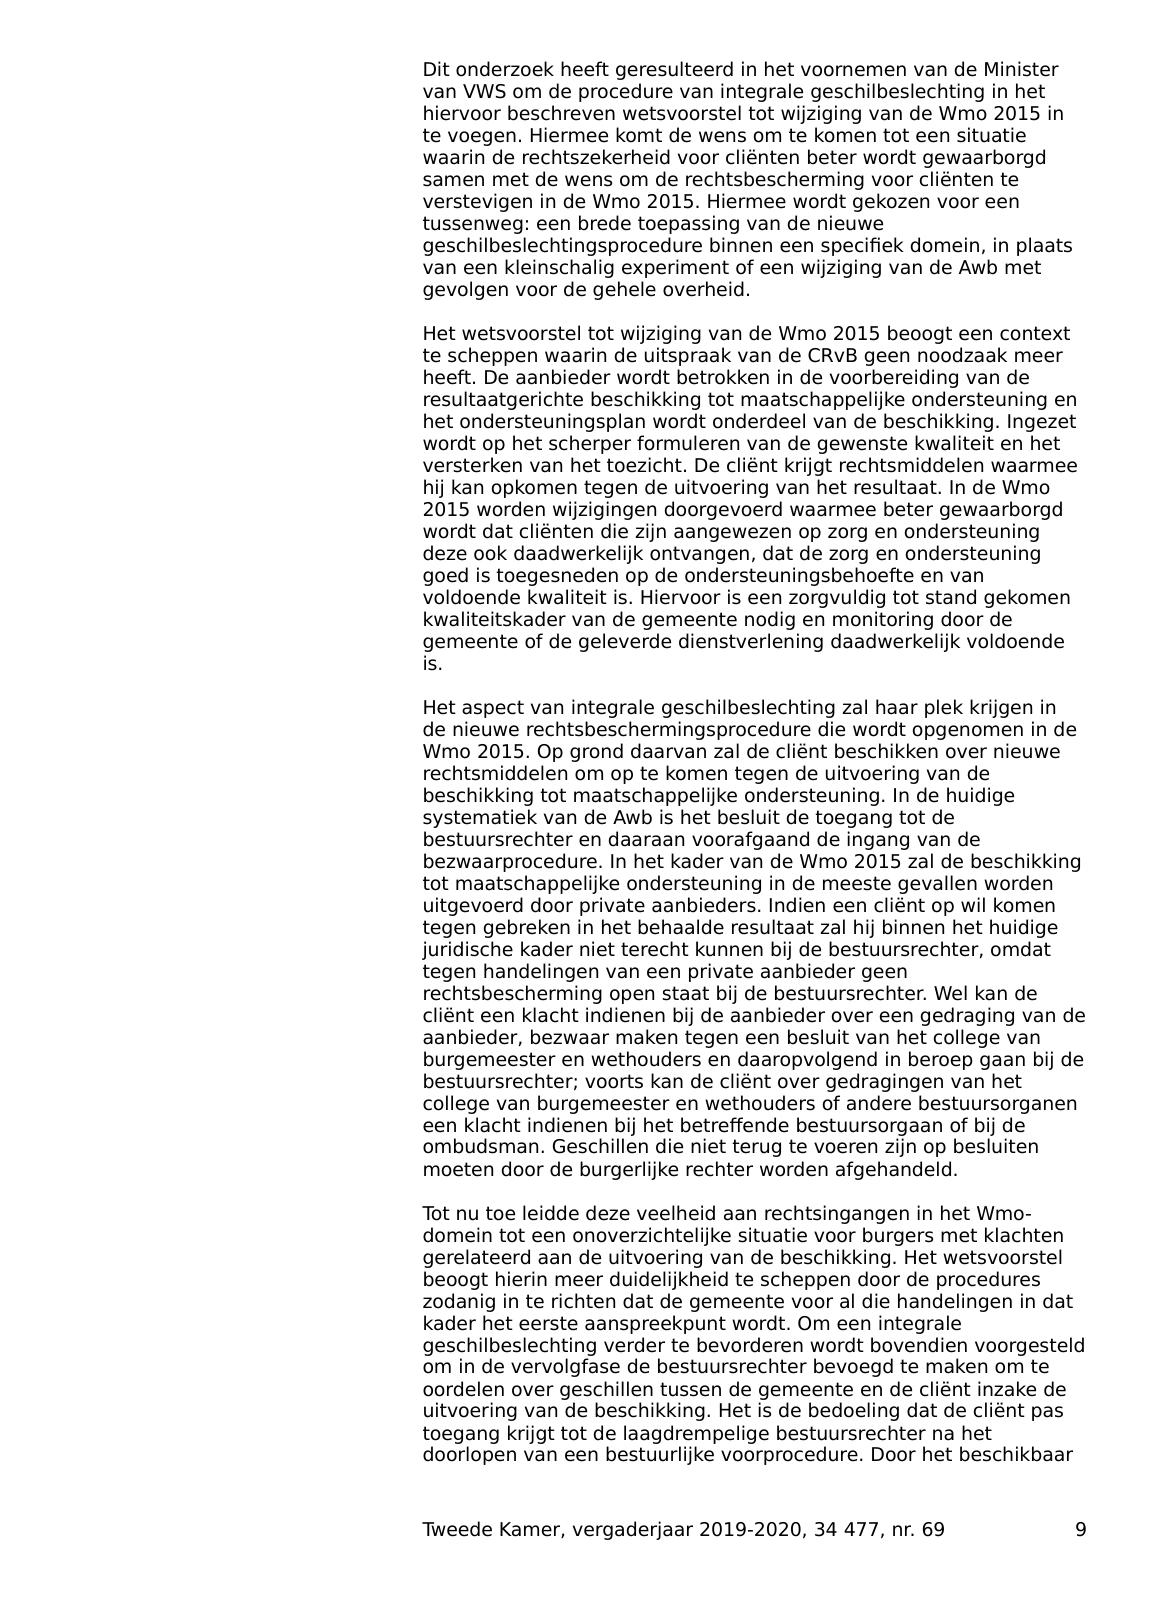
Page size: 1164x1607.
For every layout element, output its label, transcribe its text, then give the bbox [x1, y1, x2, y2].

text Het aspect van integrale geschilbeslechting zal haar plek krijgen in de nieuwe rechtsbeschermingsprocedure die wordt opgenomen in de Wmo 2015. Op grond daarvan zal de cliënt beschikken over nieuwe rechtsmiddelen om op te komen tegen de uitvoering van de beschikking tot maatschappelijke ondersteuning. In de huidige systematiek van de Awb is het besluit de toegang tot de bestuursrechter en daaraan voorafgaand de ingang van de bezwaarprocedure. In het kader van de Wmo 2015 zal de beschikking tot maatschappelijke ondersteuning in de meeste gevallen worden uitgevoerd door private aanbieders. Indien een cliënt op wil komen tegen gebreken in het behaalde resultaat zal hij binnen het huidige juridische kader niet terecht kunnen bij de bestuursrechter, omdat tegen handelingen van een private aanbieder geen rechtsbescherming open staat bij de bestuursrechter. Wel kan de cliënt een klacht indienen bij de aanbieder over een gedraging van de aanbieder, bezwaar maken tegen een besluit van het college van burgemeester en wethouders en daaropvolgend in beroep gaan bij de bestuursrechter; voorts kan de cliënt over gedragingen van het college van burgemeester en wethouders of andere bestuursorganen een klacht indienen bij het betreffende bestuursorgaan of bij de ombudsman. Geschillen die niet terug te voeren zijn op besluiten moeten door de burgerlijke rechter worden afgehandeld. [422, 697, 1087, 1180]
text Tot nu toe leidde deze veelheid aan rechtsingangen in het Wmo-domein tot een onoverzichtelijke situatie voor burgers met klachten gerelateerd aan de uitvoering van de beschikking. Het wetsvoorstel beoogt hierin meer duidelijkheid te scheppen door de procedures zodanig in te richten dat de gemeente voor al die handelingen in dat kader het eerste aanspreekpunt wordt. Om een integrale geschilbeslechting verder te bevorderen wordt bovendien voorgesteld om in de vervolgfase de bestuursrechter bevoegd te maken om te oordelen over geschillen tussen de gemeente en de cliënt inzake de uitvoering van de beschikking. Het is de bedoeling dat de cliënt pas toegang krijgt tot de laagdrempelige bestuursrechter na het doorlopen van een bestuurlijke voorprocedure. Door het beschikbaar [422, 1203, 1087, 1466]
text Het wetsvoorstel tot wijziging van de Wmo 2015 beoogt een context te scheppen waarin de uitspraak van de CRvB geen noodzaak meer heeft. De aanbieder wordt betrokken in de voorbereiding van de resultaatgerichte beschikking tot maatschappelijke ondersteuning en het ondersteuningsplan wordt onderdeel van de beschikking. Ingezet wordt op het scherper formuleren van de gewenste kwaliteit en het versterken van het toezicht. De cliënt krijgt rechtsmiddelen waarmee hij kan opkomen tegen de uitvoering van het resultaat. In de Wmo 2015 worden wijzigingen doorgevoerd waarmee beter gewaarborgd wordt dat cliënten die zijn aangewezen op zorg en ondersteuning deze ook daadwerkelijk ontvangen, dat de zorg en ondersteuning goed is toegesneden op de ondersteuningsbehoefte en van voldoende kwaliteit is. Hiervoor is een zorgvuldig tot stand gekomen kwaliteitskader van de gemeente nodig en monitoring door de gemeente of de geleverde dienstverlening daadwerkelijk voldoende is. [422, 323, 1087, 675]
text Dit onderzoek heeft geresulteerd in het voornemen van de Minister van VWS om de procedure van integrale geschilbeslechting in het hiervoor beschreven wetsvoorstel tot wijziging van de Wmo 2015 in te voegen. Hiermee komt de wens om te komen tot een situatie waarin de rechtszekerheid voor cliënten beter wordt gewaarborgd samen met de wens om de rechtsbescherming voor cliënten te verstevigen in de Wmo 2015. Hiermee wordt gekozen voor een tussenweg: een brede toepassing van de nieuwe geschilbeslechtingsprocedure binnen een specifiek domein, in plaats van een kleinschalig experiment of een wijziging van de Awb met gevolgen voor de gehele overheid. [422, 59, 1087, 301]
